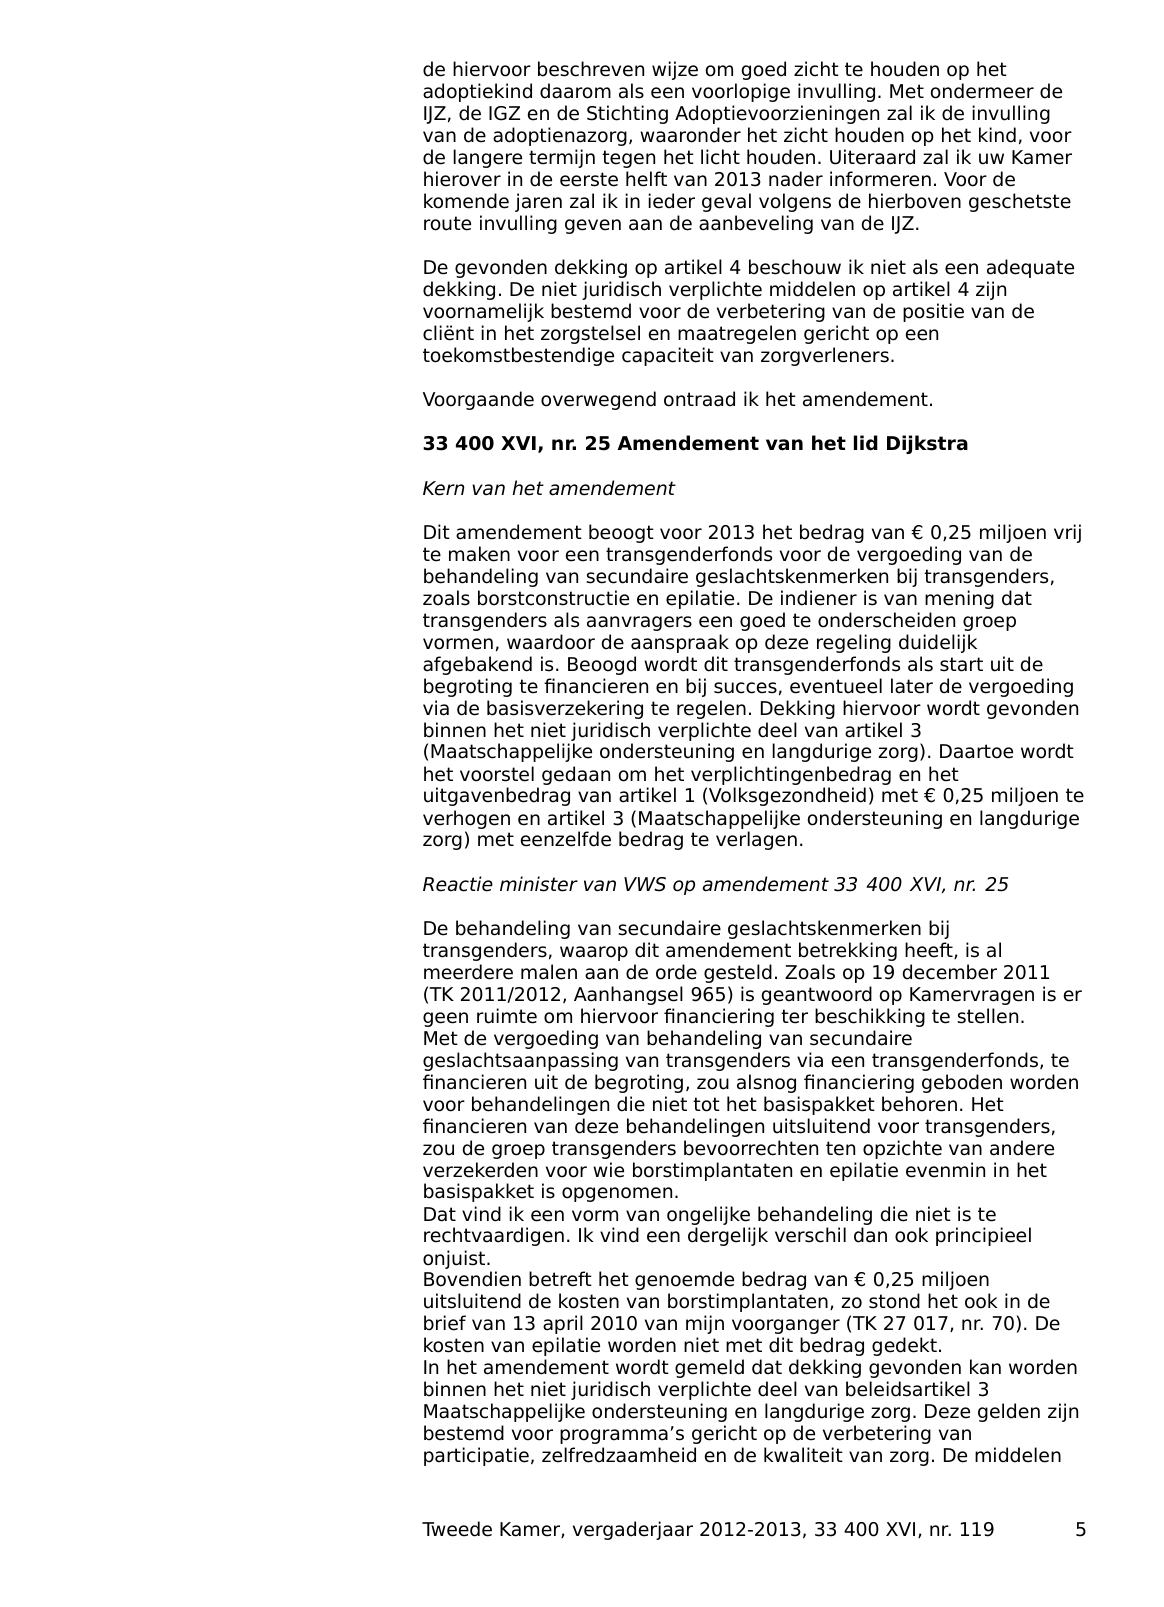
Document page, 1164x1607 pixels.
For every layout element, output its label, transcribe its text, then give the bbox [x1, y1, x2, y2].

text Bovendien betreft het genoemde bedrag van € 0,25 miljoen uitsluitend de kosten van borstimplantaten, zo stond het ook in de brief van 13 april 2010 van mijn voorganger (TK 27 017, nr. 70). De kosten van epilatie worden niet met dit bedrag gedekt. [422, 1269, 1087, 1357]
subtitle Kern van het amendement [422, 477, 1087, 499]
text Dat vind ik een vorm van ongelijke behandeling die niet is te rechtvaardigen. Ik vind een dergelijk verschil dan ook principieel onjuist. [422, 1203, 1087, 1269]
text de hiervoor beschreven wijze om goed zicht te houden op het adoptiekind daarom als een voorlopige invulling. Met ondermeer de IJZ, de IGZ en de Stichting Adoptievoorzieningen zal ik de invulling van de adoptienazorg, waaronder het zicht houden op het kind, voor de langere termijn tegen het licht houden. Uiteraard zal ik uw Kamer hierover in de eerste helft van 2013 nader informeren. Voor de komende jaren zal ik in ieder geval volgens de hierboven geschetste route invulling geven aan de aanbeveling van de IJZ. [422, 59, 1087, 235]
text De gevonden dekking op artikel 4 beschouw ik niet als een adequate dekking. De niet juridisch verplichte middelen op artikel 4 zijn voornamelijk bestemd voor de verbetering van de positie van de cliënt in het zorgstelsel en maatregelen gericht op een toekomstbestendige capaciteit van zorgverleners. [422, 257, 1087, 367]
subtitle 33 400 XVI, nr. 25 Amendement van het lid Dijkstra [422, 433, 1087, 455]
text De behandeling van secundaire geslachtskenmerken bij transgenders, waarop dit amendement betrekking heeft, is al meerdere malen aan de orde gesteld. Zoals op 19 december 2011 (TK 2011/2012, Aanhangsel 965) is geantwoord op Kamervragen is er geen ruimte om hiervoor financiering ter beschikking te stellen. [422, 918, 1087, 1028]
text In het amendement wordt gemeld dat dekking gevonden kan worden binnen het niet juridisch verplichte deel van beleidsartikel 3 Maatschappelijke ondersteuning en langdurige zorg. Deze gelden zijn bestemd voor programma’s gericht op de verbetering van participatie, zelfredzaamheid en de kwaliteit van zorg. De middelen [422, 1357, 1087, 1467]
text Met de vergoeding van behandeling van secundaire geslachtsaanpassing van transgenders via een transgenderfonds, te financieren uit de begroting, zou alsnog financiering geboden worden voor behandelingen die niet tot het basispakket behoren. Het financieren van deze behandelingen uitsluitend voor transgenders, zou de groep transgenders bevoorrechten ten opzichte van andere verzekerden voor wie borstimplantaten en epilatie evenmin in het basispakket is opgenomen. [422, 1028, 1087, 1203]
text Dit amendement beoogt voor 2013 het bedrag van € 0,25 miljoen vrij te maken voor een transgenderfonds voor de vergoeding van de behandeling van secundaire geslachtskenmerken bij transgenders, zoals borstconstructie en epilatie. De indiener is van mening dat transgenders als aanvragers een goed te onderscheiden groep vormen, waardoor de aanspraak op deze regeling duidelijk afgebakend is. Beoogd wordt dit transgenderfonds als start uit de begroting te financieren en bij succes, eventueel later de vergoeding via de basisverzekering te regelen. Dekking hiervoor wordt gevonden binnen het niet juridisch verplichte deel van artikel 3 (Maatschappelijke ondersteuning en langdurige zorg). Daartoe wordt het voorstel gedaan om het verplichtingenbedrag en het uitgavenbedrag van artikel 1 (Volksgezondheid) met € 0,25 miljoen te verhogen en artikel 3 (Maatschappelijke ondersteuning en langdurige zorg) met eenzelfde bedrag te verlagen. [422, 522, 1087, 851]
text Voorgaande overwegend ontraad ik het amendement. [422, 389, 1087, 411]
subtitle Reactie minister van VWS op amendement 33 400 XVI, nr. 25 [422, 873, 1087, 896]
